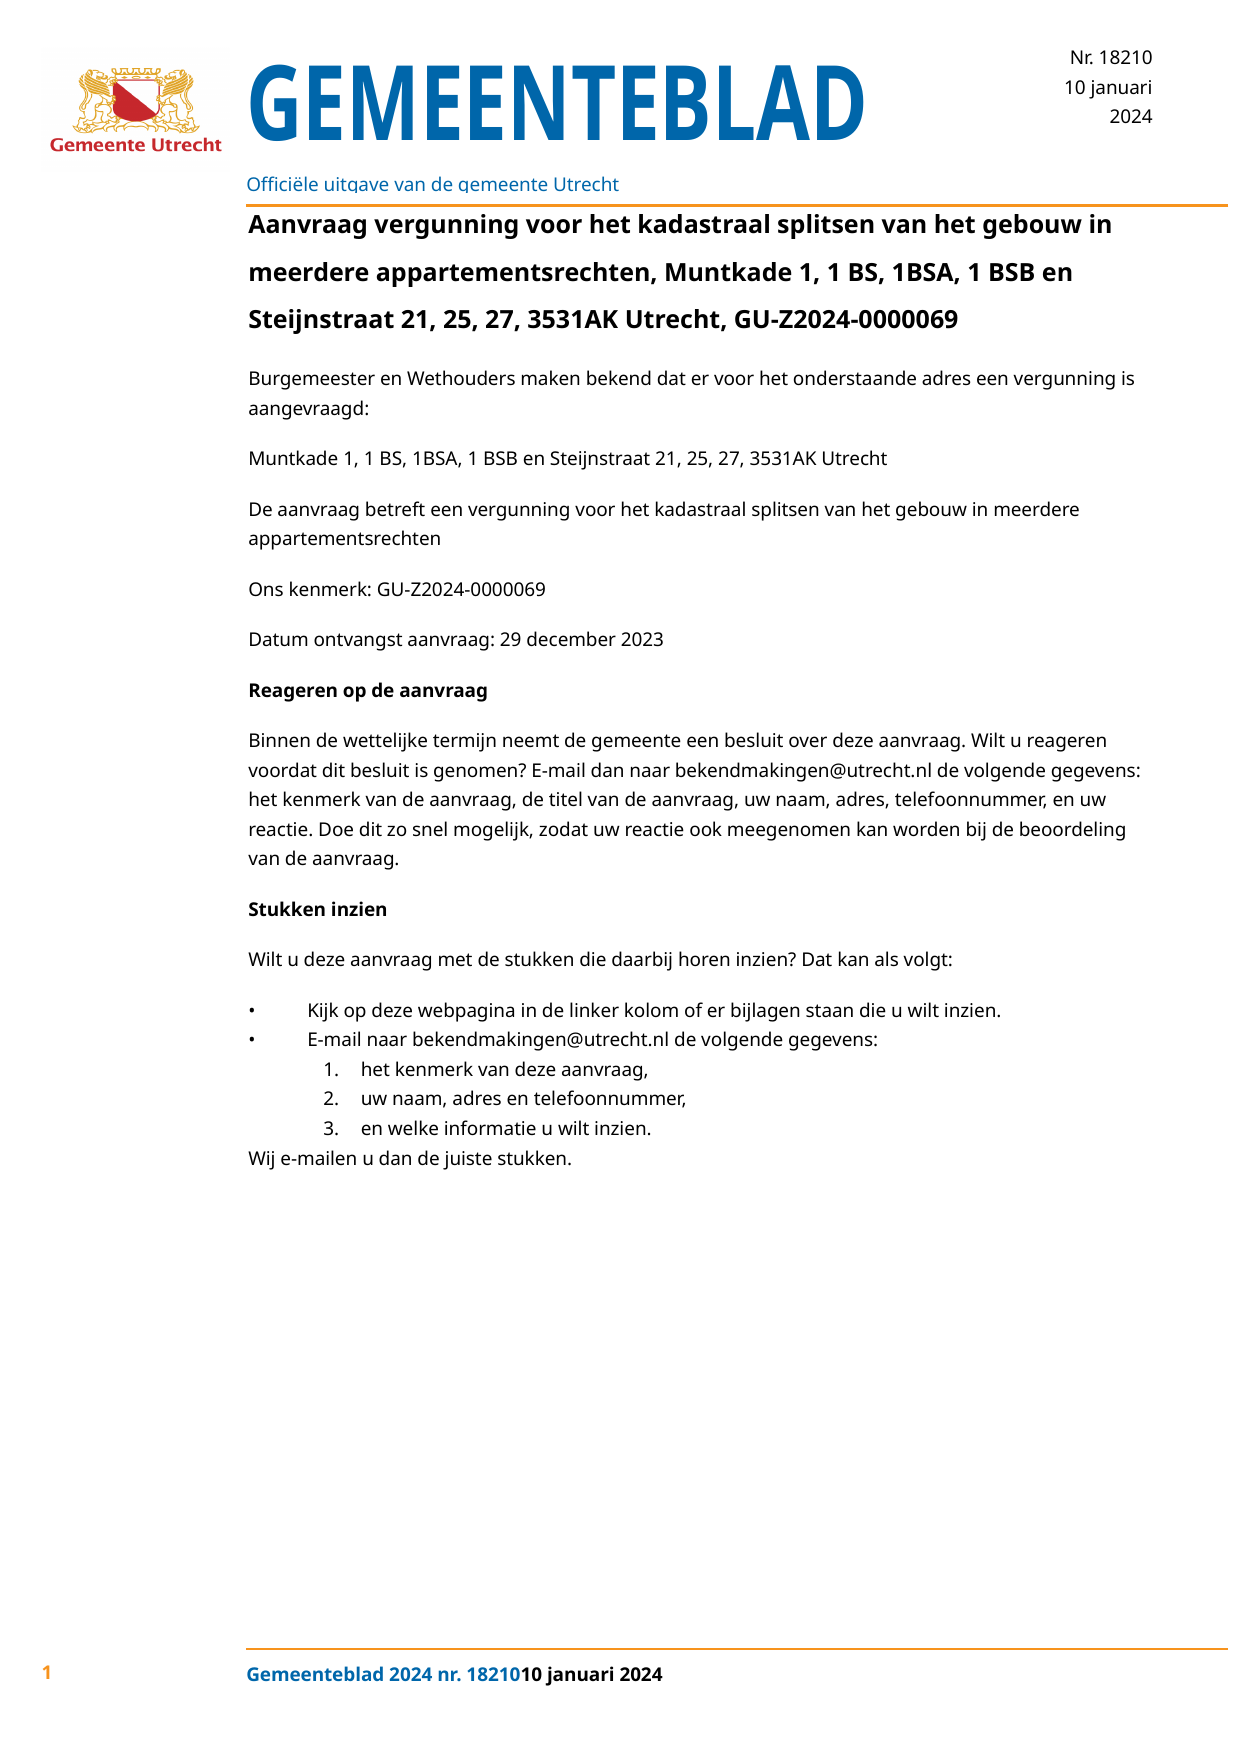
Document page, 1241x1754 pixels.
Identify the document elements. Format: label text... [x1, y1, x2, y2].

text Muntkade 1, 1 BS, 1BSA, 1 BSB en Steijnstraat 21, 25, 27, 3531AK Utrecht [248, 446, 1152, 471]
text Ons kenmerk: GU-Z2024-0000069 [248, 576, 1152, 602]
list en welke informatie u wilt inzien. [323, 1115, 1152, 1141]
text Datum ontvangst aanvraag: 29 december 2023 [248, 626, 1152, 652]
text Wij e-mailen u dan de juiste stukken. [248, 1145, 1152, 1170]
text Reageren op de aanvraag [248, 677, 1152, 702]
list Kijk op deze webpagina in de linker kolom of er bijlagen staan die u wilt inzien. [248, 997, 1152, 1022]
text Binnen de wettelijke termijn neemt de gemeente een besluit over deze aanvraag. Wilt u reageren voordat dit besluit is genomen? E-mail dan naar bekendmakingen@utrecht.nl de volgende gegevens: het kenmerk van de aanvraag, de titel van de aanvraag, uw naam, adres, telefoonnummer, en uw reactie. Doe dit zo snel mogelijk, zodat uw reactie ook meegenomen kan worden bij de beoordeling van de aanvraag. [248, 727, 1152, 871]
list uw naam, adres en telefoonnummer, [323, 1086, 1152, 1111]
text Burgemeester en Wethouders maken bekend dat er voor het onderstaande adres een vergunning is aangevraagd: [248, 366, 1152, 421]
picture [41, 47, 231, 172]
text Stukken inzien [248, 896, 1152, 922]
text Wilt u deze aanvraag met de stukken die daarbij horen inzien? Dat kan als volgt: [248, 946, 1152, 972]
text Aanvraag vergunning voor het kadastraal splitsen van het gebouw in meerdere appartementsrechten, Muntkade 1, 1 BS, 1BSA, 1 BSB en Steijnstraat 21, 25, 27, 3531AK Utrecht, GU-Z2024-0000069 [248, 207, 1152, 336]
list E-mail naar bekendmakingen@utrecht.nl de volgende gegevens: [248, 1026, 1152, 1052]
text De aanvraag betreft een vergunning voor het kadastraal splitsen van het gebouw in meerdere appartementsrechten [248, 496, 1152, 551]
list het kenmerk van deze aanvraag, [323, 1056, 1152, 1082]
